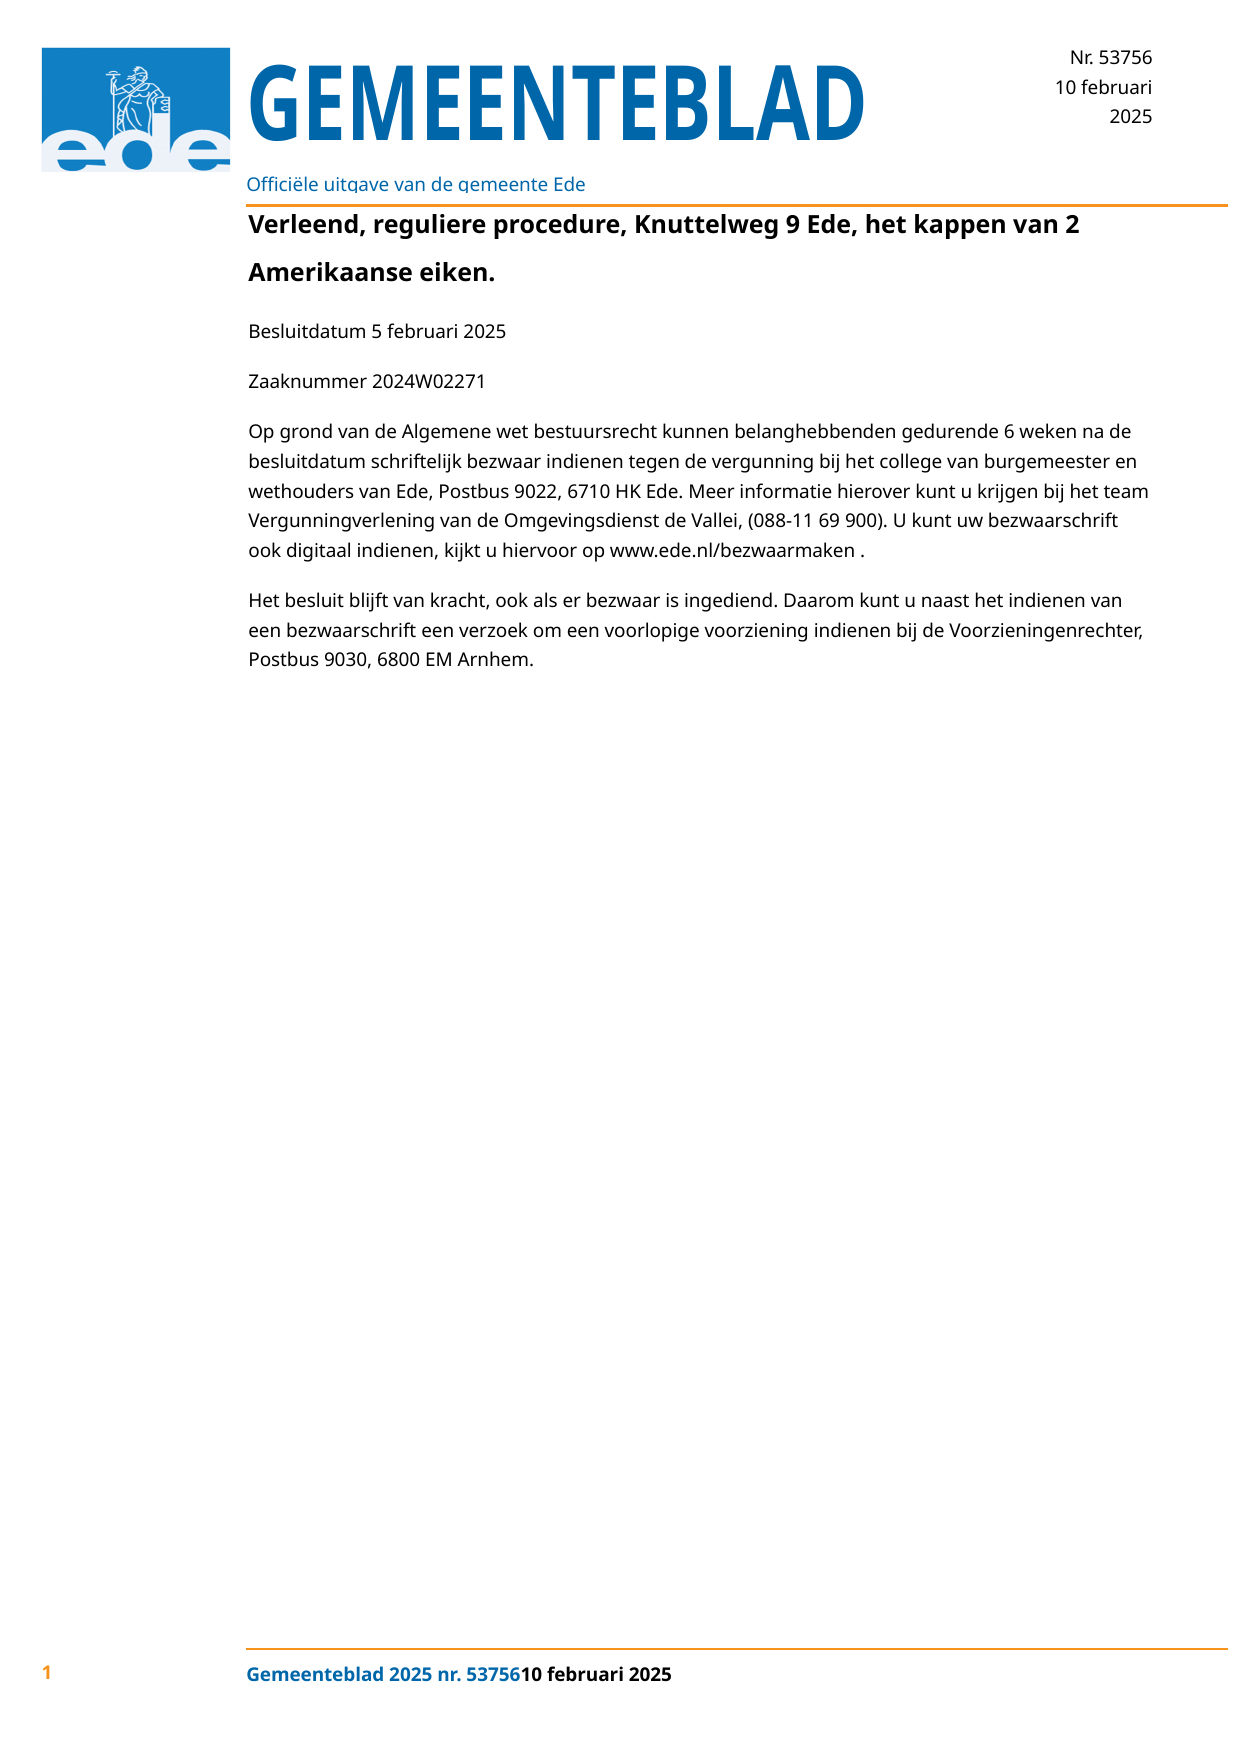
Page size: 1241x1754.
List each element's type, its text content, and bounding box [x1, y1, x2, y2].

text Het besluit blijft van kracht, ook als er bezwaar is ingediend. Daarom kunt u naast het indienen van een bezwaarschrift een verzoek om een voorlopige voorziening indienen bij de Voorzieningenrechter, Postbus 9030, 6800 EM Arnhem. [248, 587, 1152, 672]
text Verleend, reguliere procedure, Knuttelweg 9 Ede, het kappen van 2 Amerikaanse eiken. [248, 207, 1152, 288]
picture [41, 47, 231, 172]
text Besluitdatum 5 februari 2025 [248, 318, 1152, 344]
text Op grond van de Algemene wet bestuursrecht kunnen belanghebbenden gedurende 6 weken na de besluitdatum schriftelijk bezwaar indienen tegen de vergunning bij het college van burgemeester en wethouders van Ede, Postbus 9022, 6710 HK Ede. Meer informatie hierover kunt u krijgen bij het team Vergunningverlening van de Omgevingsdienst de Vallei, (088-11 69 900). U kunt uw bezwaarschrift ook digitaal indienen, kijkt u hiervoor op www.ede.nl/bezwaarmaken . [248, 419, 1152, 563]
text Zaaknummer 2024W02271 [248, 368, 1152, 394]
